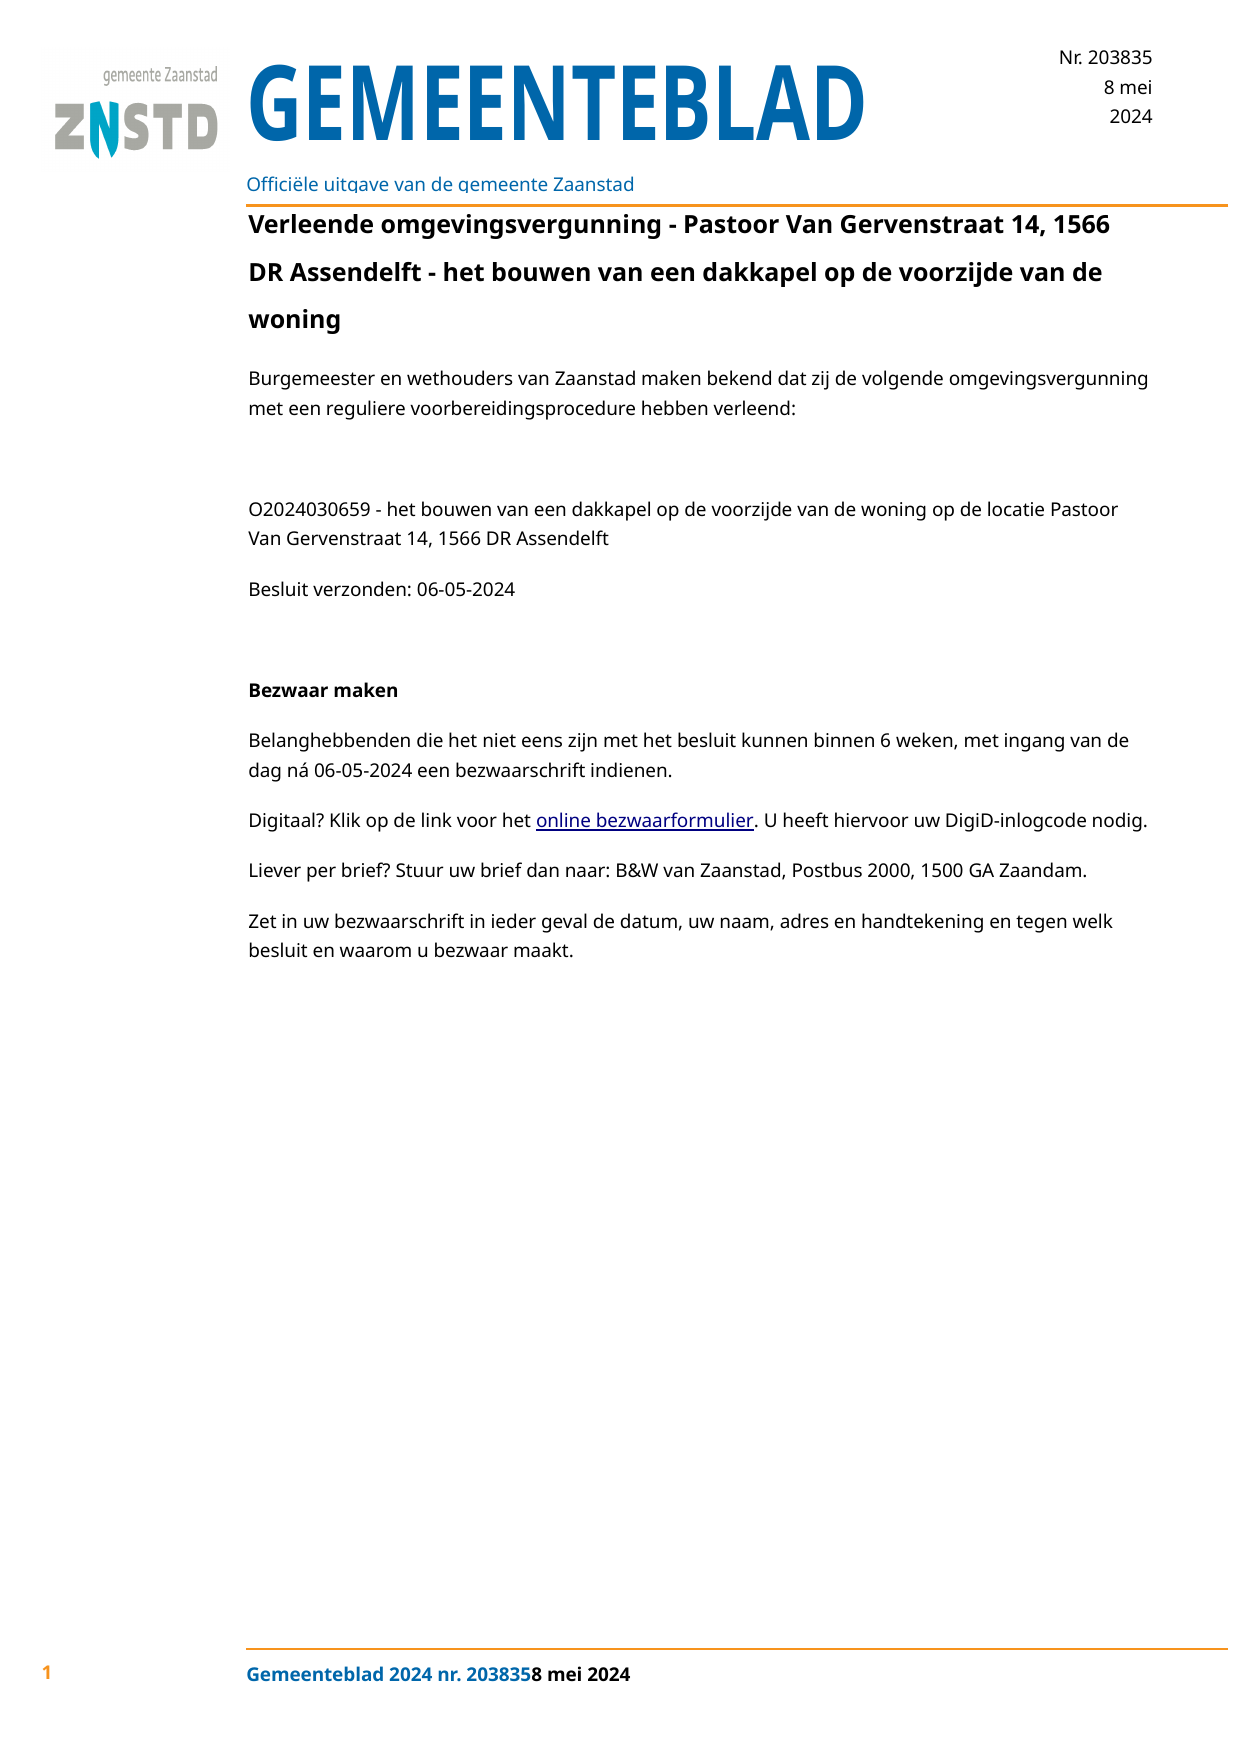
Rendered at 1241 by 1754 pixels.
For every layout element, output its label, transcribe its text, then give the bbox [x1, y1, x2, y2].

picture [41, 47, 231, 172]
text Bezwaar maken [248, 677, 1152, 702]
text Belanghebbenden die het niet eens zijn met het besluit kunnen binnen 6 weken, met ingang van de dag ná 06-05-2024 een bezwaarschrift indienen. [248, 727, 1152, 782]
text Verleende omgevingsvergunning - Pastoor Van Gervenstraat 14, 1566 DR Assendelft - het bouwen van een dakkapel op de voorzijde van de woning [248, 207, 1152, 336]
text Liever per brief? Stuur uw brief dan naar: B&W van Zaanstad, Postbus 2000, 1500 GA Zaandam. [248, 858, 1152, 883]
text Digitaal? Klik op de link voor het online bezwaarformulier. U heeft hiervoor uw DigiD-inlogcode nodig. [248, 807, 1152, 833]
text O2024030659 - het bouwen van een dakkapel op de voorzijde van de woning op de locatie Pastoor Van Gervenstraat 14, 1566 DR Assendelft [248, 496, 1152, 551]
text Zet in uw bezwaarschrift in ieder geval de datum, uw naam, adres en handtekening en tegen welk besluit en waarom u bezwaar maakt. [248, 908, 1152, 963]
text Besluit verzonden: 06-05-2024 [248, 576, 1152, 602]
text Burgemeester en wethouders van Zaanstad maken bekend dat zij de volgende omgevingsvergunning met een reguliere voorbereidingsprocedure hebben verleend: [248, 366, 1152, 421]
